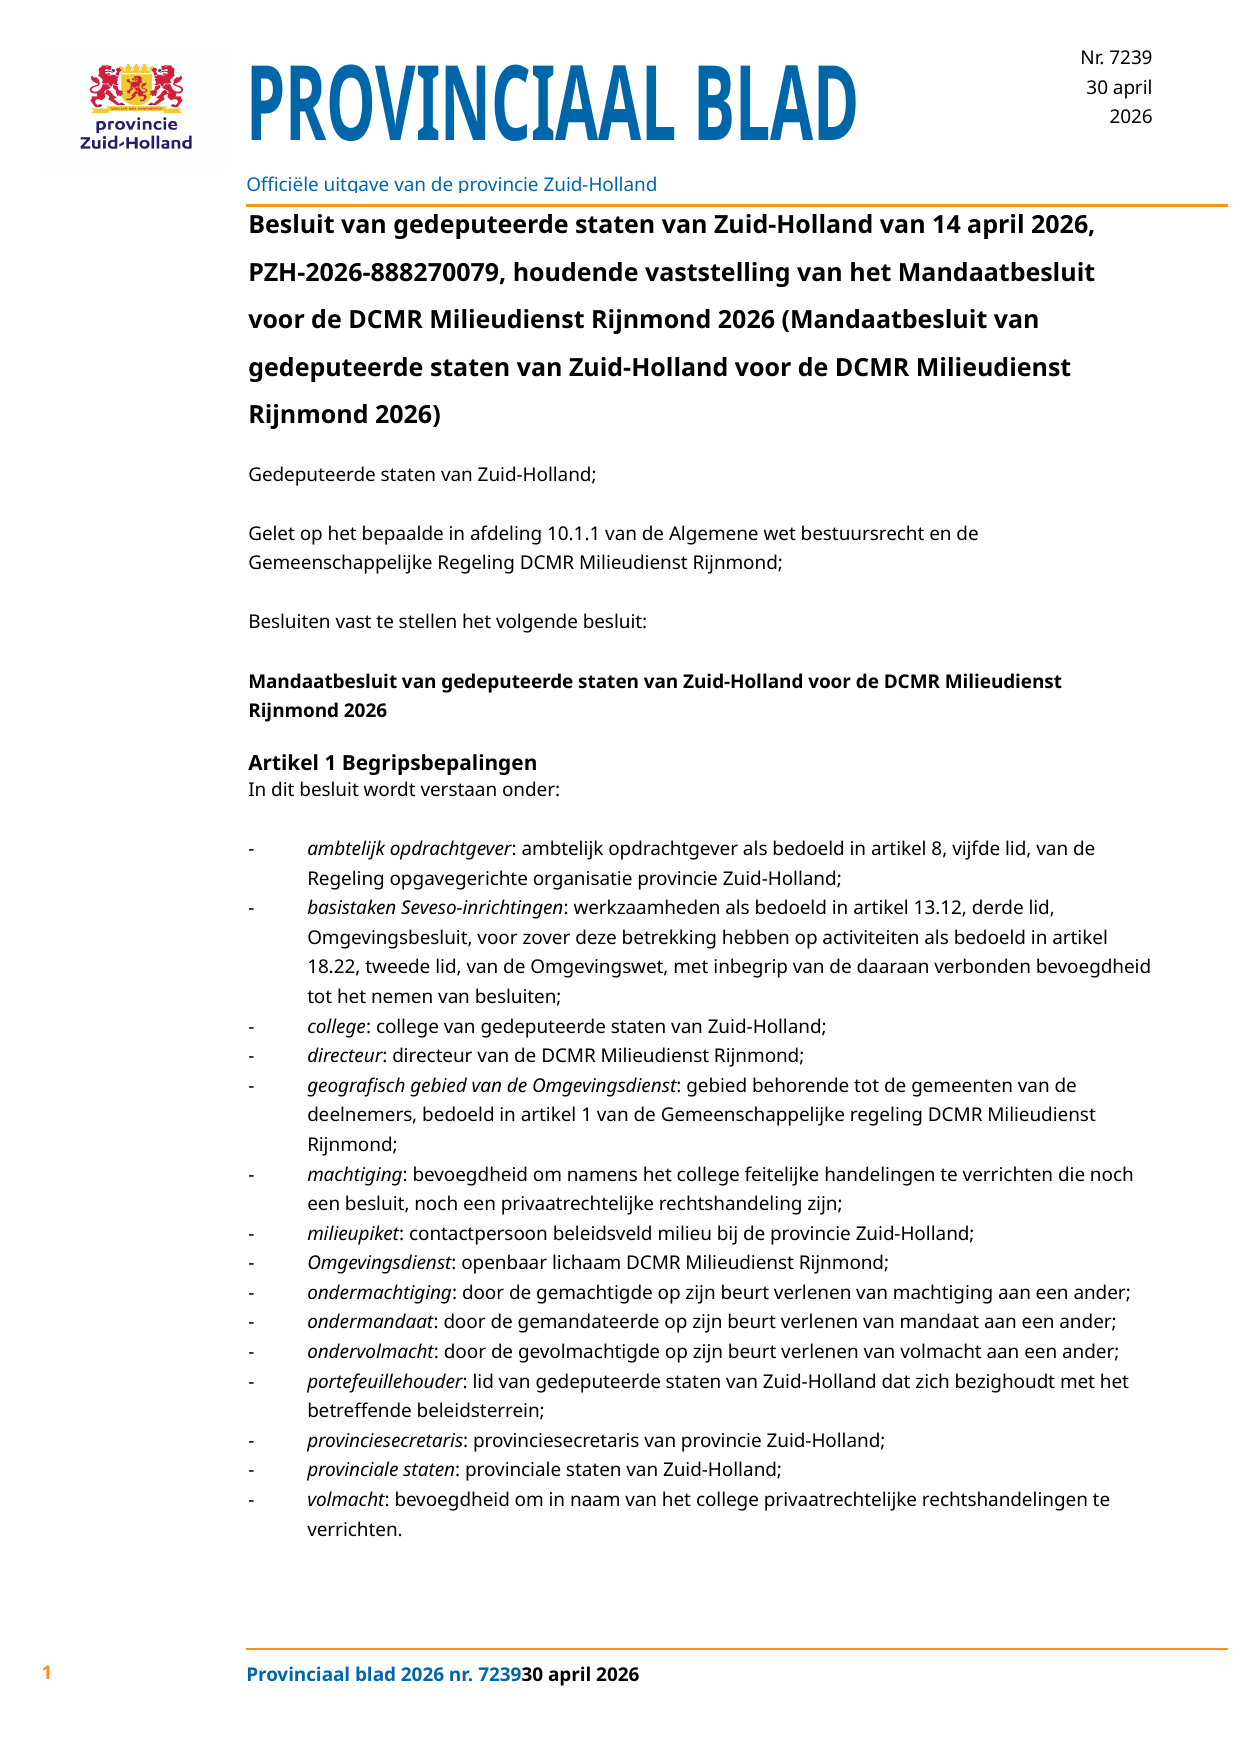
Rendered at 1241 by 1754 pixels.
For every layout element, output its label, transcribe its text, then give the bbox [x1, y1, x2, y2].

list ambtelijk opdrachtgever: ambtelijk opdrachtgever als bedoeld in artikel 8, vijfde lid, van de Regeling opgavegerichte organisatie provincie Zuid-Holland; [248, 835, 1152, 891]
list provinciale staten: provinciale staten van Zuid-Holland; [248, 1457, 1152, 1482]
list Omgevingsdienst: openbaar lichaam DCMR Milieudienst Rijnmond; [248, 1249, 1152, 1275]
text Besluiten vast te stellen het volgende besluit: [248, 609, 1152, 634]
list geografisch gebied van de Omgevingsdienst: gebied behorende tot de gemeenten van de deelnemers, bedoeld in artikel 1 van de Gemeenschappelijke regeling DCMR Milieudienst Rijnmond; [248, 1072, 1152, 1157]
list ondervolmacht: door de gevolmachtigde op zijn beurt verlenen van volmacht aan een ander; [248, 1338, 1152, 1364]
list college: college van gedeputeerde staten van Zuid-Holland; [248, 1013, 1152, 1039]
picture [41, 47, 231, 172]
list milieupiket: contactpersoon beleidsveld milieu bij de provincie Zuid-Holland; [248, 1220, 1152, 1246]
list provinciesecretaris: provinciesecretaris van provincie Zuid-Holland; [248, 1427, 1152, 1453]
text Gelet op het bepaalde in afdeling 10.1.1 van de Algemene wet bestuursrecht en de Gemeenschappelijke Regeling DCMR Milieudienst Rijnmond; [248, 520, 1152, 575]
list ondermandaat: door de gemandateerde op zijn beurt verlenen van mandaat aan een ander; [248, 1309, 1152, 1334]
text Mandaatbesluit van gedeputeerde staten van Zuid-Holland voor de DCMR Milieudienst Rijnmond 2026 [248, 668, 1152, 723]
list basistaken Seveso-inrichtingen: werkzaamheden als bedoeld in artikel 13.12, derde lid, Omgevingsbesluit, voor zover deze betrekking hebben op activiteiten als bedoeld in artikel 18.22, tweede lid, van de Omgevingswet, met inbegrip van de daaraan verbonden bevoegdheid tot het nemen van besluiten; [248, 894, 1152, 1009]
list machtiging: bevoegdheid om namens het college feitelijke handelingen te verrichten die noch een besluit, noch een privaatrechtelijke rechtshandeling zijn; [248, 1161, 1152, 1216]
list volmacht: bevoegdheid om in naam van het college privaatrechtelijke rechtshandelingen te verrichten. [248, 1486, 1152, 1542]
list ondermachtiging: door de gemachtigde op zijn beurt verlenen van machtiging aan een ander; [248, 1279, 1152, 1305]
text Gedeputeerde staten van Zuid-Holland; [248, 461, 1152, 486]
text In dit besluit wordt verstaan onder: [248, 776, 1152, 802]
text Besluit van gedeputeerde staten van Zuid-Holland van 14 april 2026, PZH-2026-888270079, houdende vaststelling van het Mandaatbesluit voor de DCMR Milieudienst Rijnmond 2026 (Mandaatbesluit van gedeputeerde staten van Zuid-Holland voor de DCMR Milieudienst Rijnmond 2026) [248, 207, 1152, 431]
list portefeuillehouder: lid van gedeputeerde staten van Zuid-Holland dat zich bezighoudt met het betreffende beleidsterrein; [248, 1368, 1152, 1423]
text Artikel 1 Begripsbepalingen [248, 748, 1152, 776]
list directeur: directeur van de DCMR Milieudienst Rijnmond; [248, 1042, 1152, 1068]
